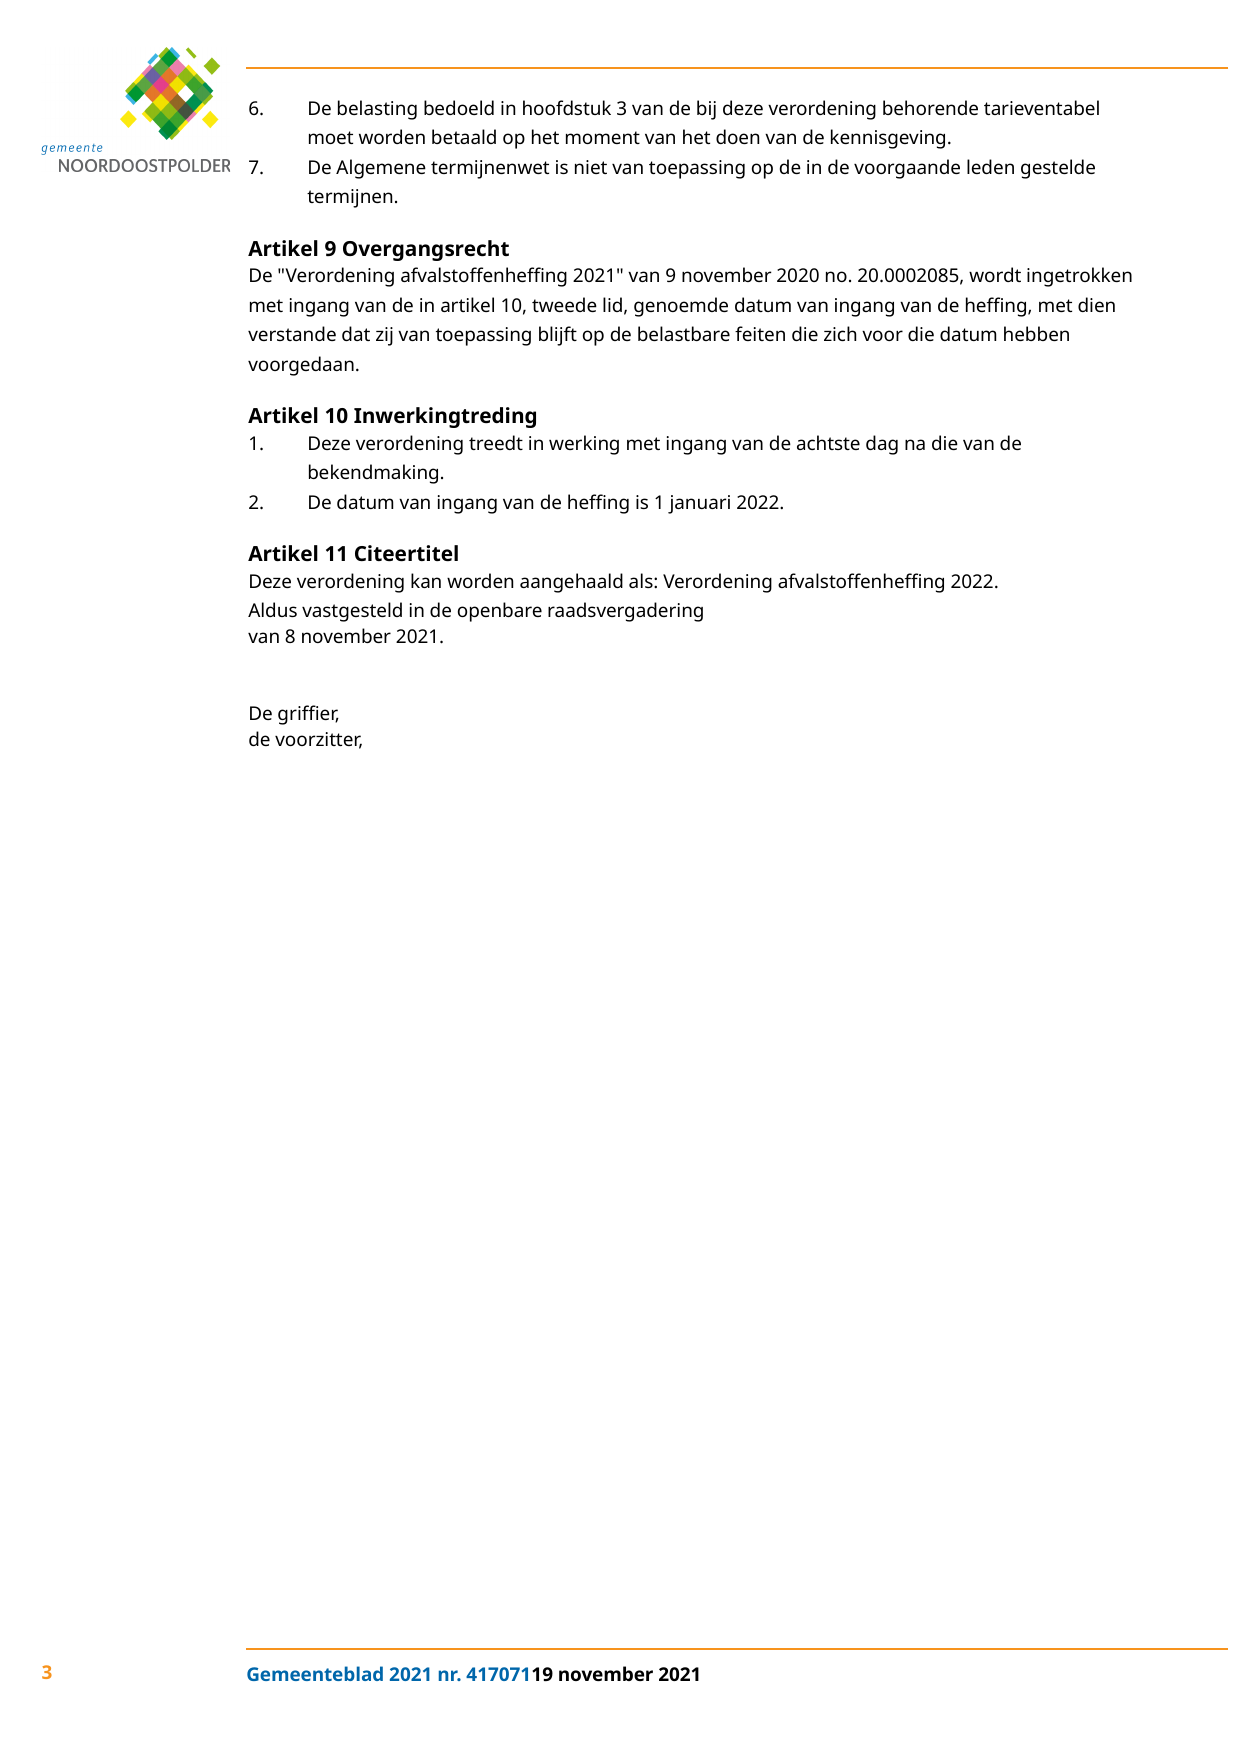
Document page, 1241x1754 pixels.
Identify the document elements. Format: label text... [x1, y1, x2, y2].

list De datum van ingang van de heffing is 1 januari 2022. [248, 489, 1152, 515]
text De griffier, [248, 701, 1152, 726]
text Aldus vastgesteld in de openbare raadsvergadering [248, 598, 1152, 623]
list De Algemene termijnenwet is niet van toepassing op de in de voorgaande leden gestelde termijnen. [248, 154, 1152, 209]
list Deze verordening treedt in werking met ingang van de achtste dag na die van de bekendmaking. [248, 430, 1152, 485]
list De belasting bedoeld in hoofdstuk 3 van de bij deze verordening behorende tarieventabel moet worden betaald op het moment van het doen van de kennisgeving. [248, 95, 1152, 150]
text de voorzitter, [248, 726, 1152, 752]
text Deze verordening kan worden aangehaald als: Verordening afvalstoffenheffing 2022. [248, 568, 1152, 594]
text van 8 november 2021. [248, 623, 1152, 649]
text Artikel 11 Citeertitel [248, 539, 1152, 568]
text Artikel 9 Overgangsrecht [248, 234, 1152, 262]
picture [41, 47, 231, 172]
text De "Verordening afvalstoffenheffing 2021" van 9 november 2020 no. 20.0002085, wordt ingetrokken met ingang van de in artikel 10, tweede lid, genoemde datum van ingang van de heffing, met dien verstande dat zij van toepassing blijft op de belastbare feiten die zich voor die datum hebben voorgedaan. [248, 262, 1152, 377]
text Artikel 10 Inwerkingtreding [248, 402, 1152, 430]
